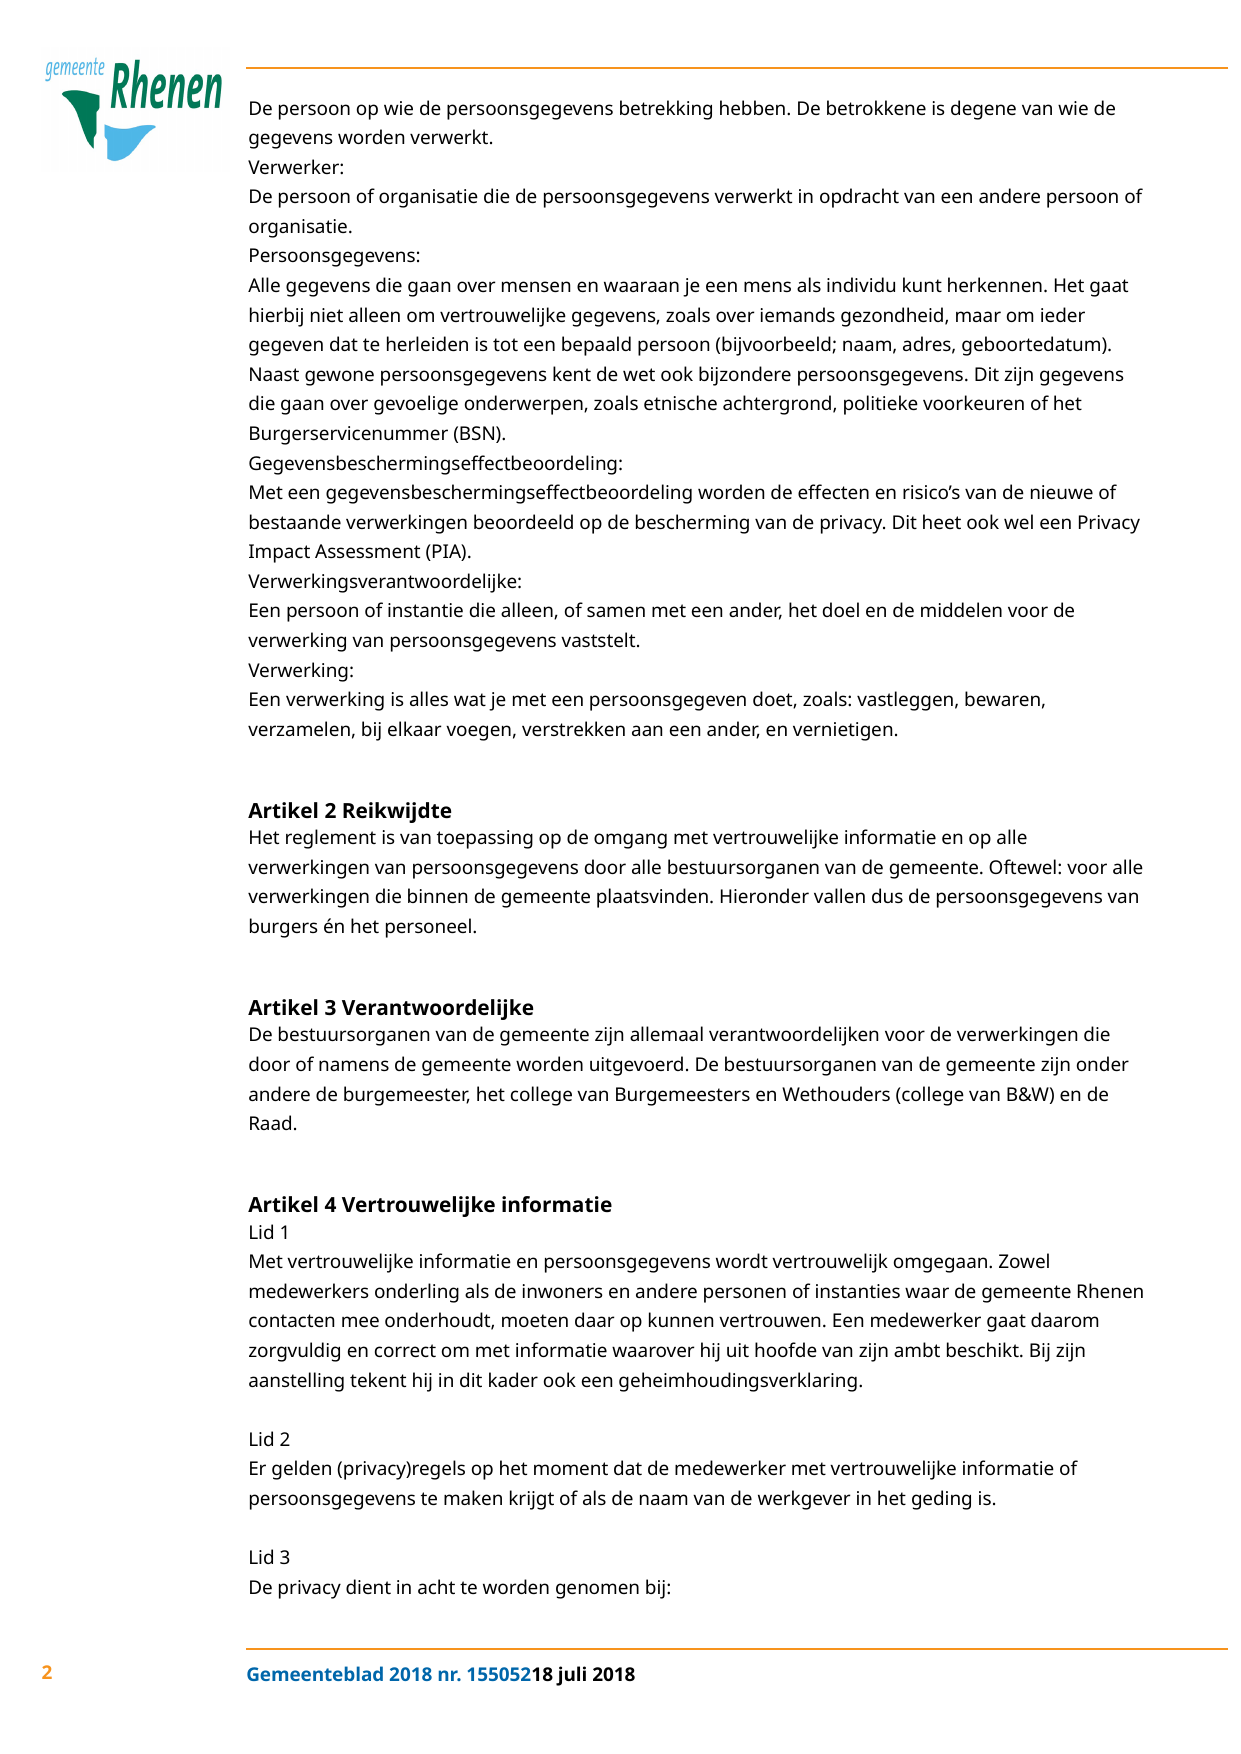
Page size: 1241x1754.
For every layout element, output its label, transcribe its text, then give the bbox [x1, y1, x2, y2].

text Lid 2 [248, 1426, 1152, 1452]
text Er gelden (privacy)regels op het moment dat de medewerker met vertrouwelijke informatie of persoonsgegevens te maken krijgt of als de naam van de werkgever in het geding is. [248, 1456, 1152, 1511]
text Alle gegevens die gaan over mensen en waaraan je een mens als individu kunt herkennen. Het gaat hierbij niet alleen om vertrouwelijke gegevens, zoals over iemands gezondheid, maar om ieder gegeven dat te herleiden is tot een bepaald persoon (bijvoorbeeld; naam, adres, geboortedatum). Naast gewone persoonsgegevens kent de wet ook bijzondere persoonsgegevens. Dit zijn gegevens die gaan over gevoelige onderwerpen, zoals etnische achtergrond, politieke voorkeuren of het Burgerservicenummer (BSN). [248, 272, 1152, 446]
text De persoon op wie de persoonsgegevens betrekking hebben. De betrokkene is degene van wie de gegevens worden verwerkt. [248, 95, 1152, 150]
text De privacy dient in acht te worden genomen bij: [248, 1574, 1152, 1599]
text Een verwerking is alles wat je met een persoonsgegeven doet, zoals: vastleggen, bewaren, verzamelen, bij elkaar voegen, verstrekken aan een ander, en vernietigen. [248, 686, 1152, 742]
text De persoon of organisatie die de persoonsgegevens verwerkt in opdracht van een andere persoon of organisatie. [248, 183, 1152, 239]
text Lid 1 [248, 1219, 1152, 1244]
text De bestuursorganen van de gemeente zijn allemaal verantwoordelijken voor de verwerkingen die door of namens de gemeente worden uitgevoerd. De bestuursorganen van de gemeente zijn onder andere de burgemeester, het college van Burgemeesters en Wethouders (college van B&W) en de Raad. [248, 1022, 1152, 1136]
text Gegevensbeschermingseffectbeoordeling: [248, 450, 1152, 476]
text Verwerkingsverantwoordelijke: [248, 568, 1152, 594]
text Met vertrouwelijke informatie en persoonsgegevens wordt vertrouwelijk omgegaan. Zowel medewerkers onderling als de inwoners en andere personen of instanties waar de gemeente Rhenen contacten mee onderhoudt, moeten daar op kunnen vertrouwen. Een medewerker gaat daarom zorgvuldig en correct om met informatie waarover hij uit hoofde van zijn ambt beschikt. Bij zijn aanstelling tekent hij in dit kader ook een geheimhoudingsverklaring. [248, 1248, 1152, 1392]
text Lid 3 [248, 1544, 1152, 1570]
text Persoonsgegevens: [248, 243, 1152, 268]
text Met een gegevensbeschermingseffectbeoordeling worden de effecten en risico’s van de nieuwe of bestaande verwerkingen beoordeeld op de bescherming van de privacy. Dit heet ook wel een Privacy Impact Assessment (PIA). [248, 479, 1152, 564]
text Artikel 4 Vertrouwelijke informatie [248, 1190, 1152, 1219]
text Artikel 2 Reikwijdte [248, 796, 1152, 824]
text Het reglement is van toepassing op de omgang met vertrouwelijke informatie en op alle verwerkingen van persoonsgegevens door alle bestuursorganen van de gemeente. Oftewel: voor alle verwerkingen die binnen de gemeente plaatsvinden. Hieronder vallen dus de persoonsgegevens van burgers én het personeel. [248, 824, 1152, 939]
text Een persoon of instantie die alleen, of samen met een ander, het doel en de middelen voor de verwerking van persoonsgegevens vaststelt. [248, 598, 1152, 653]
picture [41, 47, 231, 172]
text Verwerker: [248, 154, 1152, 180]
text Artikel 3 Verantwoordelijke [248, 993, 1152, 1022]
text Verwerking: [248, 657, 1152, 683]
